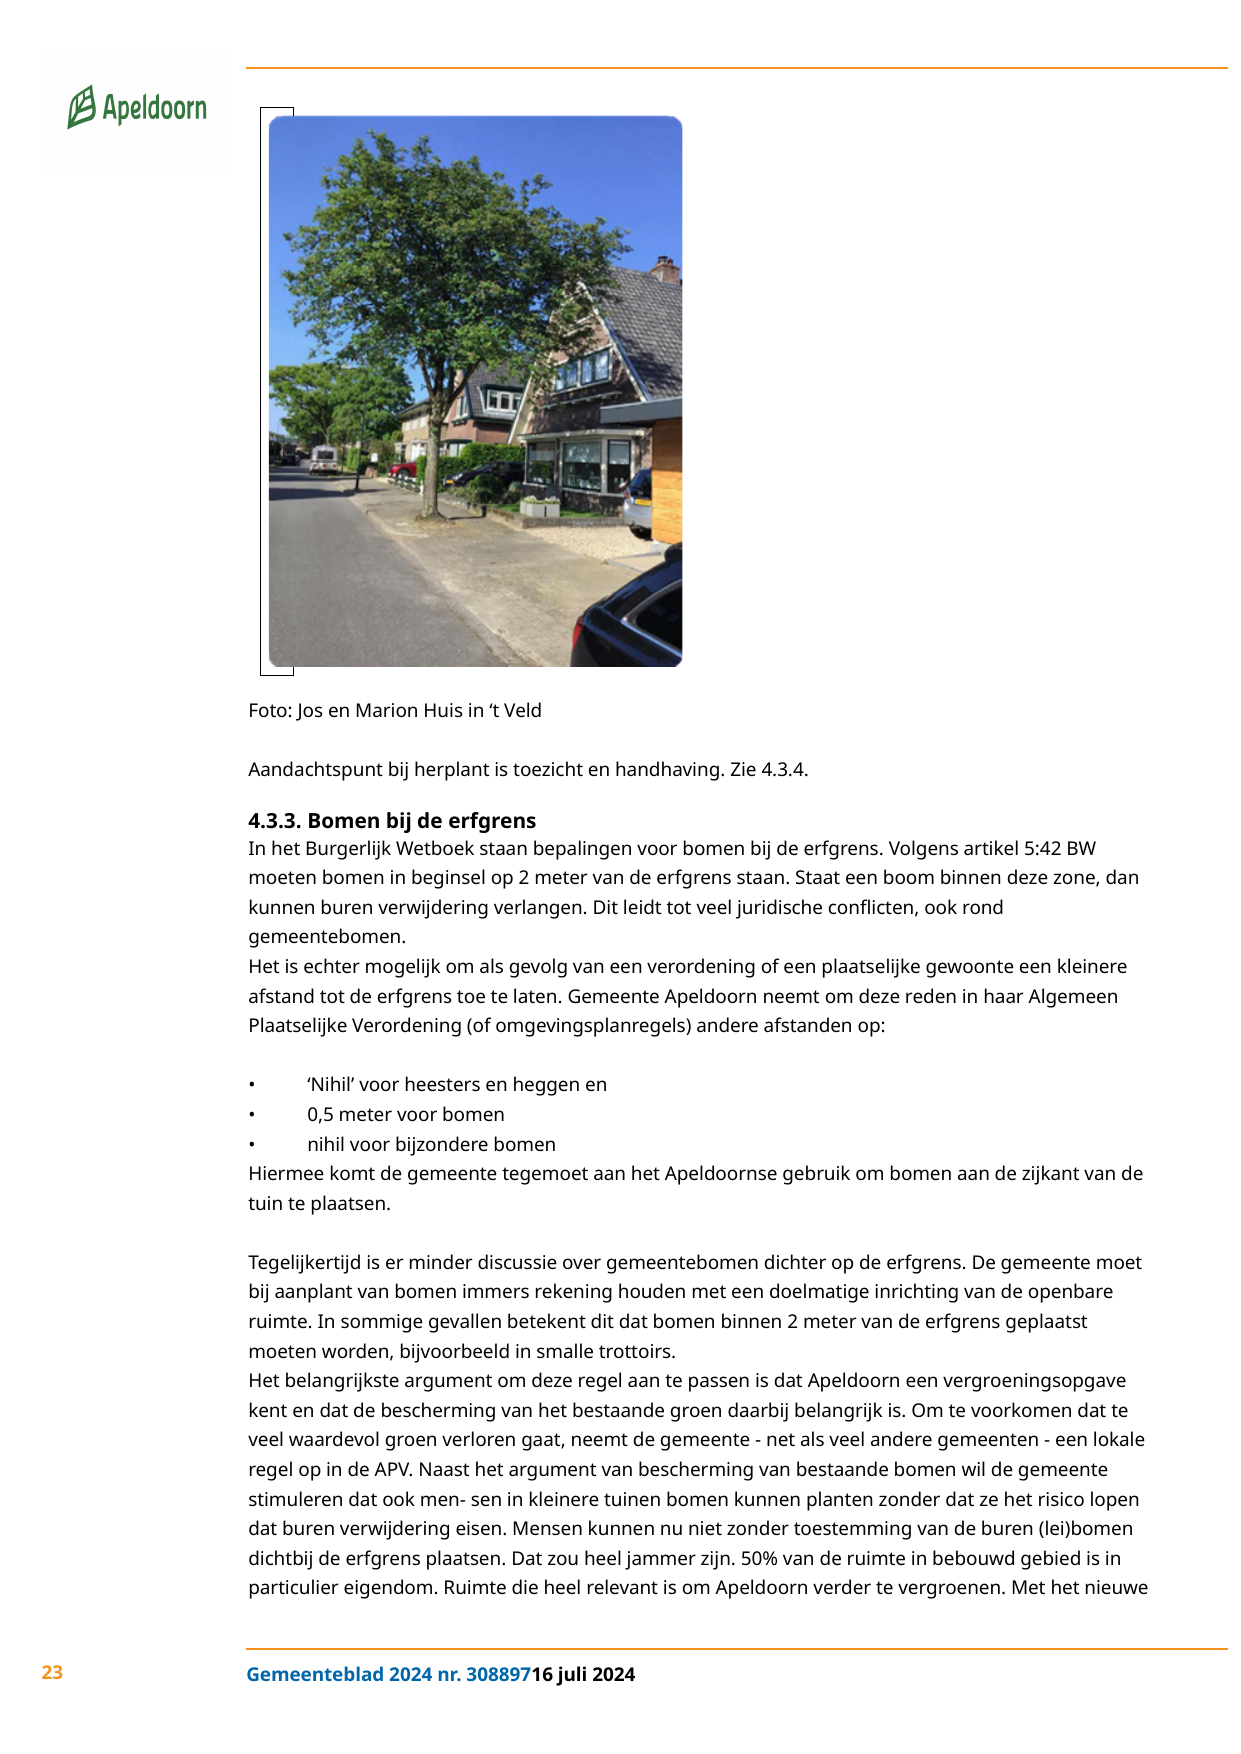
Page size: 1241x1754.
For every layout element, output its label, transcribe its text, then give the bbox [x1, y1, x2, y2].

text Foto: Jos en Marion Huis in ‘t Veld [248, 697, 1152, 723]
picture [41, 47, 231, 172]
text 4.3.3. Bomen bij de erfgrens [248, 806, 1152, 835]
list ‘Nihil’ voor heesters en heggen en [248, 1072, 1152, 1097]
text Het belangrijkste argument om deze regel aan te passen is dat Apeldoorn een vergroeningsopgave kent en dat de bescherming van het bestaande groen daarbij belangrijk is. Om te voorkomen dat te veel waardevol groen verloren gaat, neemt de gemeente - net als veel andere gemeenten - een lokale regel op in de APV. Naast het argument van bescherming van bestaande bomen wil de gemeente stimuleren dat ook men- sen in kleinere tuinen bomen kunnen planten zonder dat ze het risico lopen dat buren verwijdering eisen. Mensen kunnen nu niet zonder toestemming van de buren (lei)bomen dichtbij de erfgrens plaatsen. Dat zou heel jammer zijn. 50% van de ruimte in bebouwd gebied is in particulier eigendom. Ruimte die heel relevant is om Apeldoorn verder te vergroenen. Met het nieuwe [248, 1367, 1152, 1600]
picture [268, 115, 683, 667]
text In het Burgerlijk Wetboek staan bepalingen voor bomen bij de erfgrens. Volgens artikel 5:42 BW moeten bomen in beginsel op 2 meter van de erfgrens staan. Staat een boom binnen deze zone, dan kunnen buren verwijdering verlangen. Dit leidt tot veel juridische conflicten, ook rond gemeentebomen. [248, 835, 1152, 949]
text Tegelijkertijd is er minder discussie over gemeentebomen dichter op de erfgrens. De gemeente moet bij aanplant van bomen immers rekening houden met een doelmatige inrichting van de openbare ruimte. In sommige gevallen betekent dit dat bomen binnen 2 meter van de erfgrens geplaatst moeten worden, bijvoorbeeld in smalle trottoirs. [248, 1249, 1152, 1363]
text Aandachtspunt bij herplant is toezicht en handhaving. Zie 4.3.4. [248, 756, 1152, 782]
list nihil voor bijzondere bomen [248, 1131, 1152, 1156]
text Het is echter mogelijk om als gevolg van een verordening of een plaatselijke gewoonte een kleinere afstand tot de erfgrens toe te laten. Gemeente Apeldoorn neemt om deze reden in haar Algemeen Plaatselijke Verordening (of omgevingsplanregels) andere afstanden op: [248, 953, 1152, 1038]
text Hiermee komt de gemeente tegemoet aan het Apeldoornse gebruik om bomen aan de zijkant van de tuin te plaatsen. [248, 1160, 1152, 1216]
list 0,5 meter voor bomen [248, 1101, 1152, 1127]
